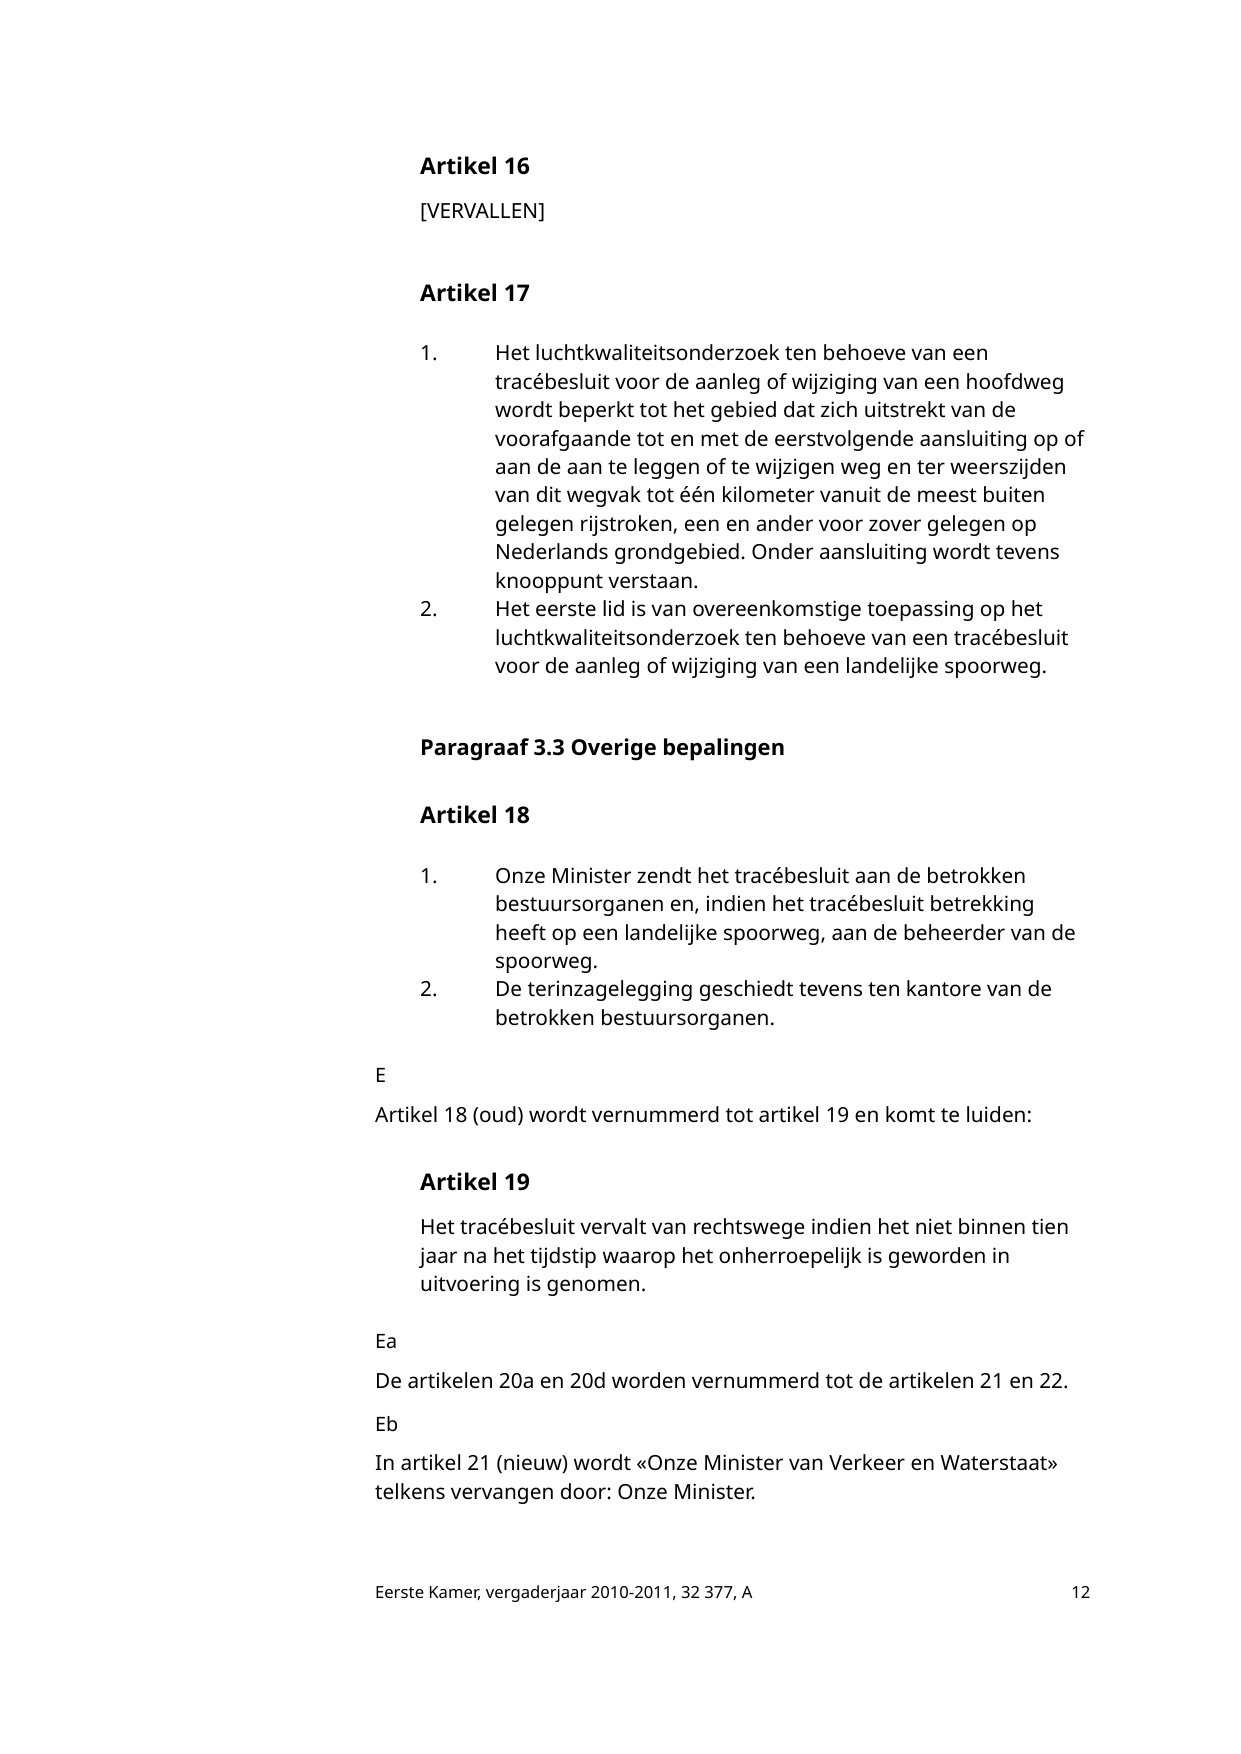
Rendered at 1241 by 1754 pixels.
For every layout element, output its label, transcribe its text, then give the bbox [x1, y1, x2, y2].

text [VERVALLEN] [420, 196, 1090, 225]
list De terinzagelegging geschiedt tevens ten kantore van de betrokken bestuursorganen. [420, 974, 1090, 1031]
text Ea [375, 1328, 1090, 1354]
text De artikelen 20a en 20d worden vernummerd tot de artikelen 21 en 22. [375, 1366, 1090, 1395]
text In artikel 21 (nieuw) wordt «Onze Minister van Verkeer en Waterstaat» telkens vervangen door: Onze Minister. [375, 1448, 1090, 1505]
text Eb [375, 1410, 1090, 1437]
text E [375, 1061, 1090, 1088]
subtitle Artikel 17 [420, 277, 1090, 308]
list Het eerste lid is van overeenkomstige toepassing op het luchtkwaliteitsonderzoek ten behoeve van een tracébesluit voor de aanleg of wijziging van een landelijke spoorweg. [420, 594, 1090, 680]
text Artikel 18 (oud) wordt vernummerd tot artikel 19 en komt te luiden: [375, 1100, 1090, 1128]
subtitle Artikel 19 [420, 1166, 1090, 1197]
subtitle Artikel 16 [420, 150, 1090, 181]
list Onze Minister zendt het tracébesluit aan de betrokken bestuursorganen en, indien het tracébesluit betrekking heeft op een landelijke spoorweg, aan de beheerder van de spoorweg. [420, 861, 1090, 974]
list Het luchtkwaliteitsonderzoek ten behoeve van een tracébesluit voor de aanleg of wijziging van een hoofdweg wordt beperkt tot het gebied dat zich uitstrekt van de voorafgaande tot en met de eerstvolgende aansluiting op of aan de aan te leggen of te wijzigen weg en ter weerszijden van dit wegvak tot één kilometer vanuit de meest buiten gelegen rijstroken, een en ander voor zover gelegen op Nederlands grondgebied. Onder aansluiting wordt tevens knooppunt verstaan. [420, 338, 1090, 594]
subtitle Artikel 18 [420, 799, 1090, 831]
subtitle Paragraaf 3.3 Overige bepalingen [420, 732, 1090, 762]
text Het tracébesluit vervalt van rechtswege indien het niet binnen tien jaar na het tijdstip waarop het onherroepelijk is geworden in uitvoering is genomen. [420, 1212, 1090, 1298]
